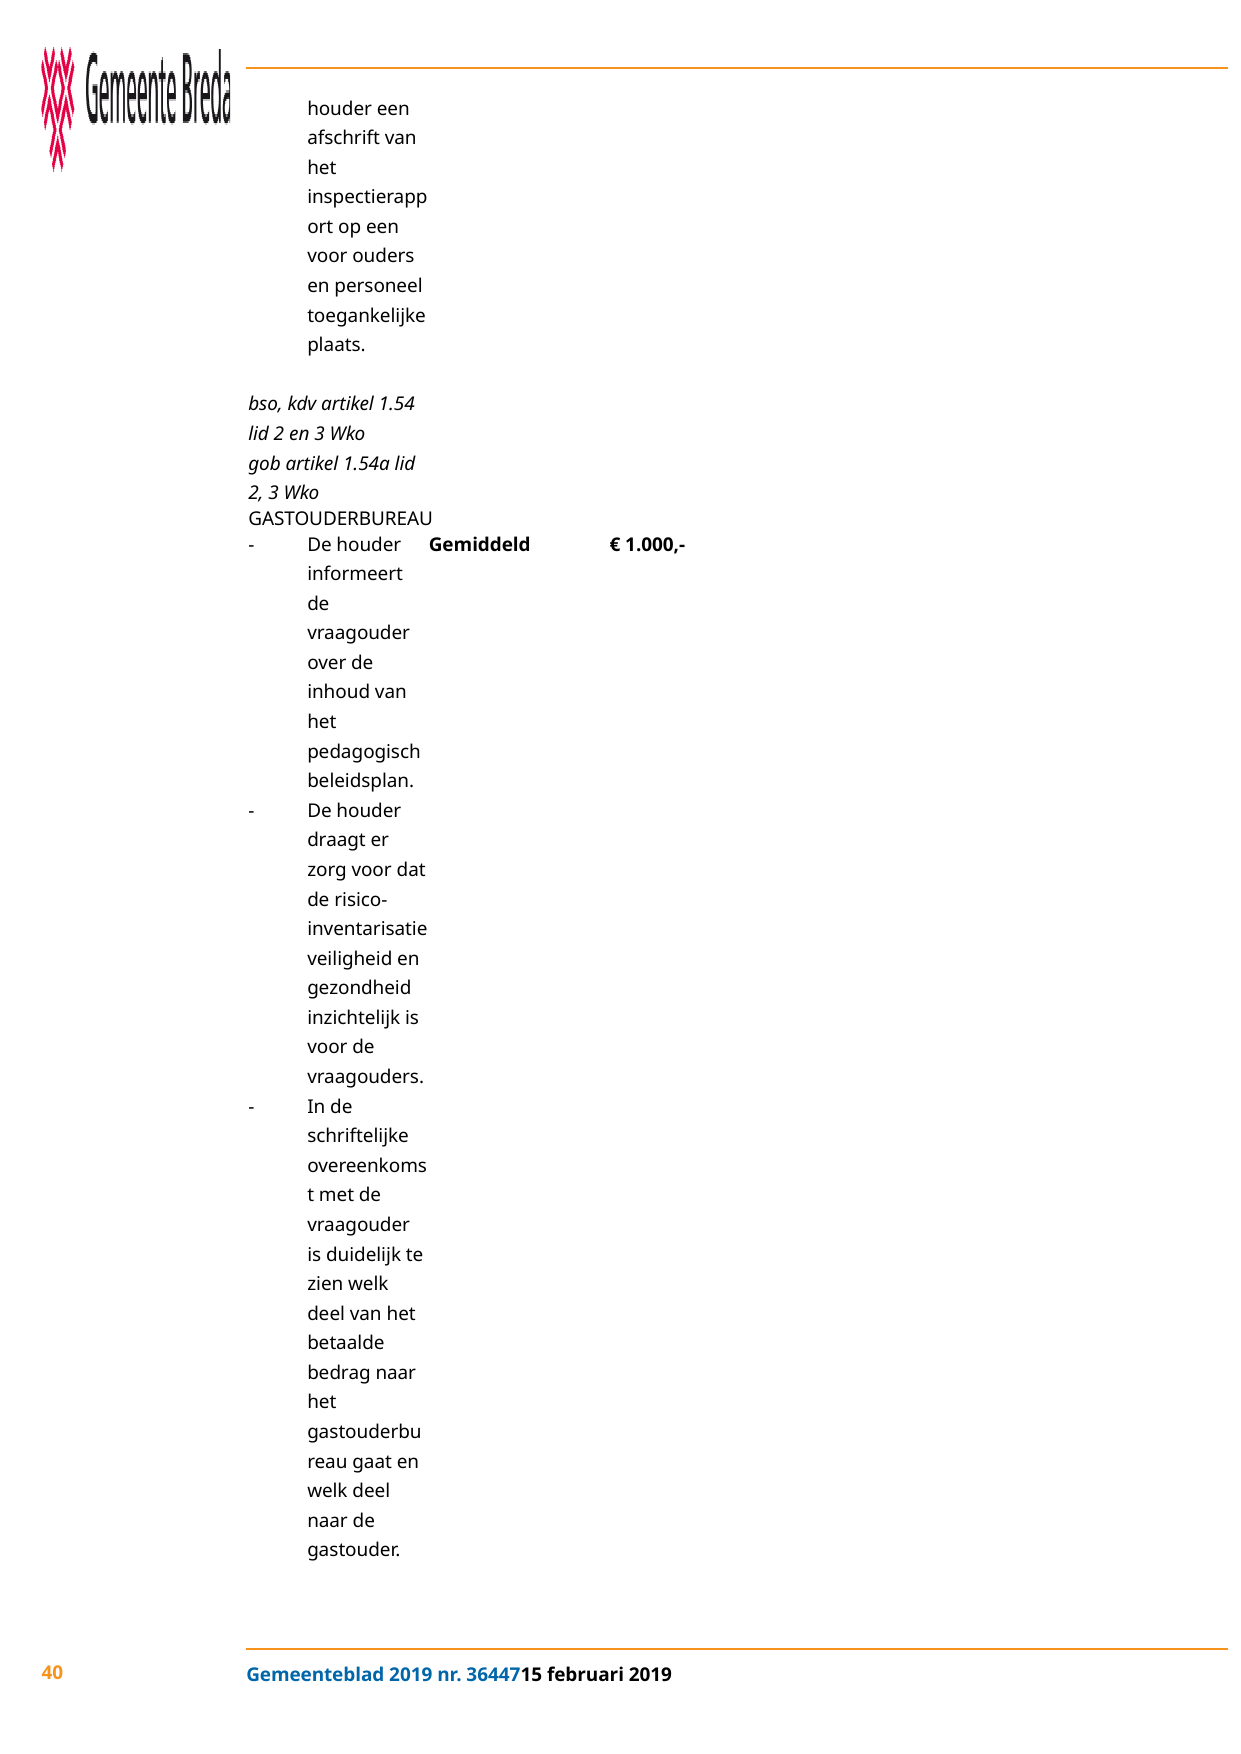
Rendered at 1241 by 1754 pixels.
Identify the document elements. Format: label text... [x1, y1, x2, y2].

table_cell Gemiddeld [429, 531, 609, 1592]
picture [41, 47, 231, 172]
table_cell [609, 95, 790, 505]
table_cell GASTOUDERBUREAU [248, 505, 790, 531]
table_cell [429, 95, 609, 505]
table_cell houder een afschrift van het inspectierapport op een voor ouders en personeel toegankelijke plaats. bso, kdv artikel 1.54 lid 2 en 3 Wko gob artikel 1.54a lid 2, 3 Wko [248, 95, 429, 505]
table_cell € 1.000,- [609, 531, 790, 1592]
table_cell De houder informeert de vraagouder over de inhoud van het pedagogisch beleidsplan. De houder draagt er zorg voor dat de risico-inventarisatie veiligheid en gezondheid inzichtelijk is voor de vraagouders. In de schriftelijke overeenkomst met de vraagouder is duidelijk te zien welk deel van het betaalde bedrag naar het gastouderbureau gaat en welk deel naar de gastouder. [248, 531, 429, 1592]
